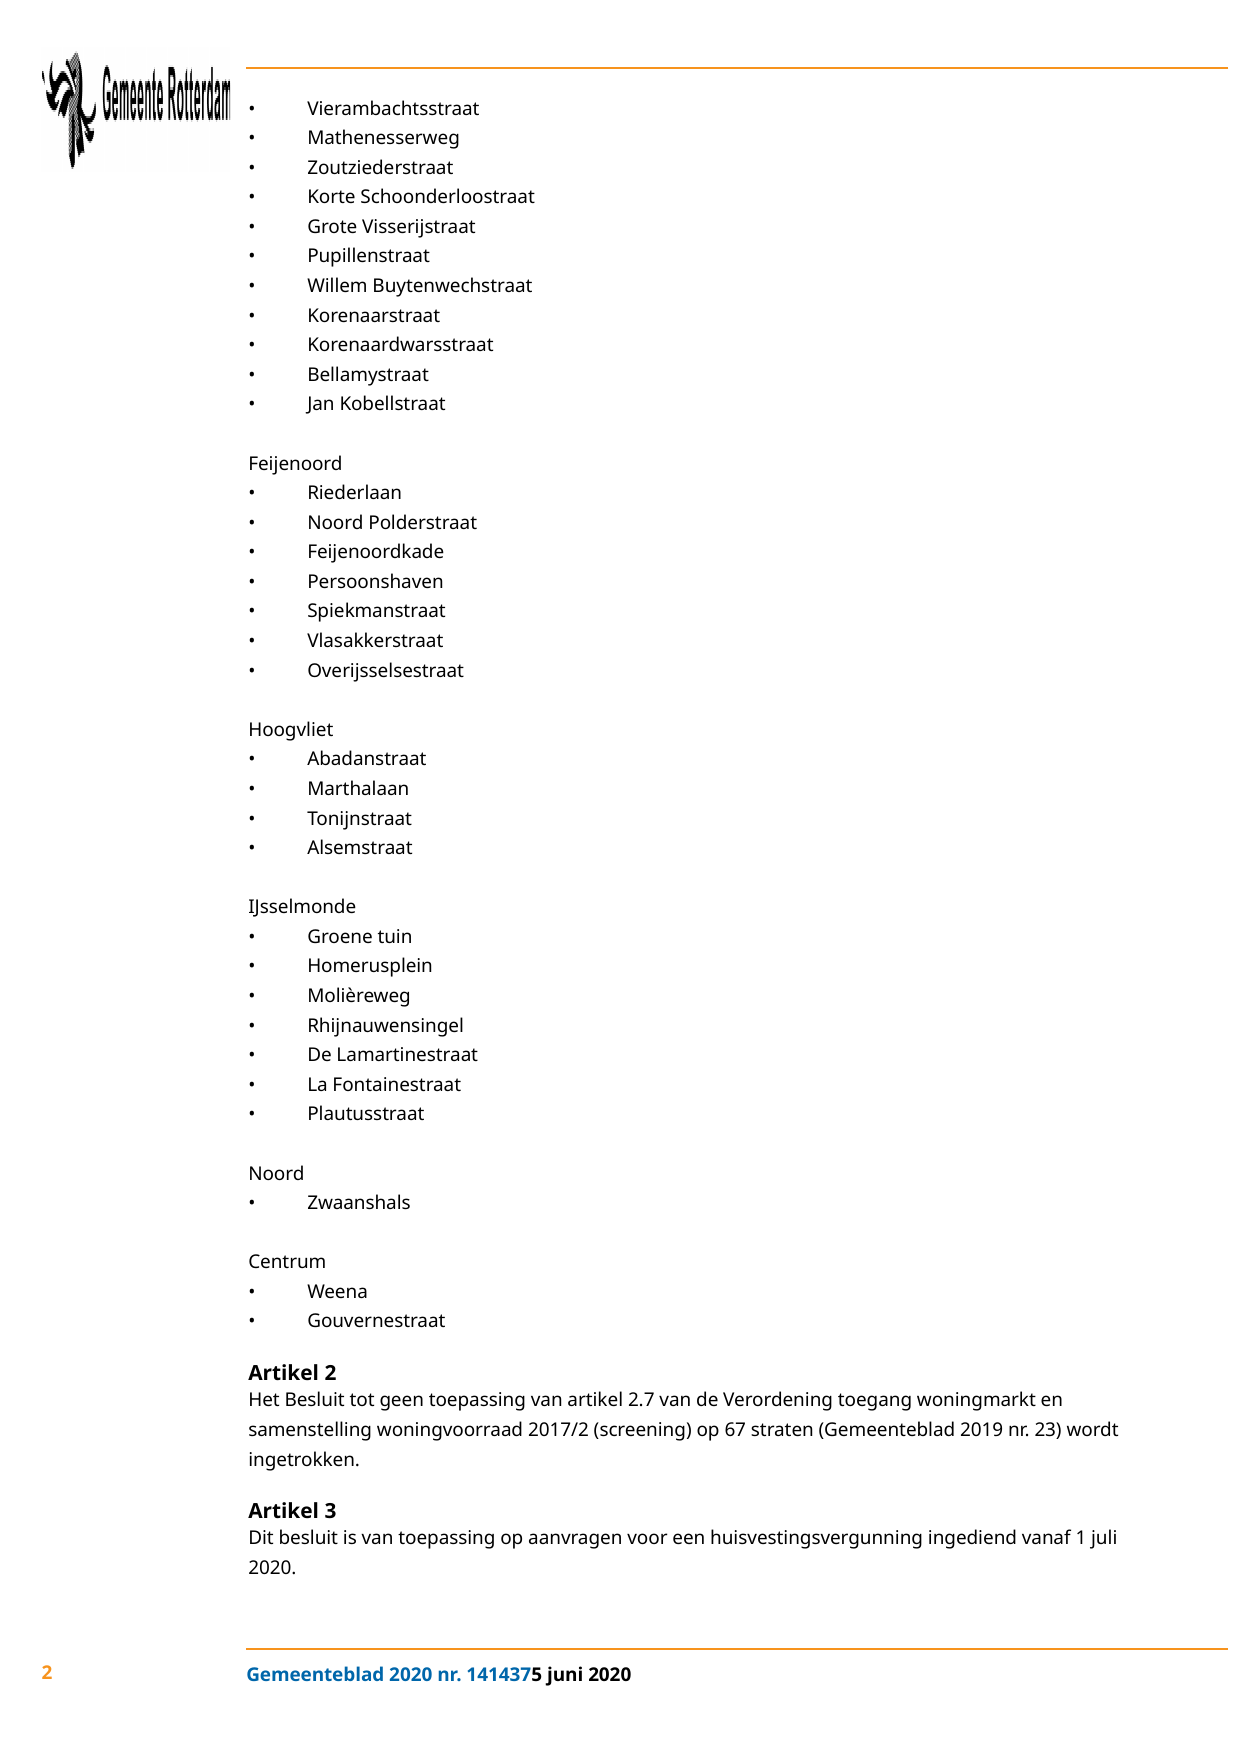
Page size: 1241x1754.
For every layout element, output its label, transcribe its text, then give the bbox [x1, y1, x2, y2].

list Tonijnstraat [248, 805, 1152, 831]
list Zwaanshals [248, 1189, 1152, 1215]
list Rhijnauwensingel [248, 1012, 1152, 1038]
list Abadanstraat [248, 746, 1152, 771]
picture [41, 47, 231, 172]
list Jan Kobellstraat [248, 391, 1152, 416]
list De Lamartinestraat [248, 1041, 1152, 1067]
text Artikel 3 [248, 1496, 1152, 1524]
list Vierambachtsstraat [248, 95, 1152, 121]
list Plautusstraat [248, 1101, 1152, 1126]
list Pupillenstraat [248, 243, 1152, 268]
list Zoutziederstraat [248, 154, 1152, 180]
list La Fontainestraat [248, 1071, 1152, 1097]
list Alsemstraat [248, 834, 1152, 860]
list Feijenoordkade [248, 538, 1152, 564]
list Mathenesserweg [248, 124, 1152, 150]
text Hoogvliet [248, 716, 1152, 742]
list Homerusplein [248, 953, 1152, 978]
list Korte Schoonderloostraat [248, 183, 1152, 209]
list Overijsselsestraat [248, 657, 1152, 683]
text Noord [248, 1160, 1152, 1186]
text Centrum [248, 1248, 1152, 1274]
list Weena [248, 1278, 1152, 1304]
text Feijenoord [248, 450, 1152, 476]
list Noord Polderstraat [248, 509, 1152, 535]
list Willem Buytenwechstraat [248, 272, 1152, 298]
list Korenaarstraat [248, 302, 1152, 328]
list Persoonshaven [248, 568, 1152, 594]
list Korenaardwarsstraat [248, 331, 1152, 357]
list Grote Visserijstraat [248, 213, 1152, 239]
text Artikel 2 [248, 1358, 1152, 1387]
list Spiekmanstraat [248, 598, 1152, 623]
list Marthalaan [248, 775, 1152, 801]
text Dit besluit is van toepassing op aanvragen voor een huisvestingsvergunning ingediend vanaf 1 juli 2020. [248, 1524, 1152, 1580]
list Moliѐreweg [248, 982, 1152, 1008]
list Riederlaan [248, 479, 1152, 505]
list Bellamystraat [248, 361, 1152, 387]
text IJsselmonde [248, 893, 1152, 919]
list Vlasakkerstraat [248, 627, 1152, 653]
list Gouvernestraat [248, 1308, 1152, 1333]
list Groene tuin [248, 923, 1152, 949]
text Het Besluit tot geen toepassing van artikel 2.7 van de Verordening toegang woningmarkt en samenstelling woningvoorraad 2017/2 (screening) op 67 straten (Gemeenteblad 2019 nr. 23) wordt ingetrokken. [248, 1387, 1152, 1471]
